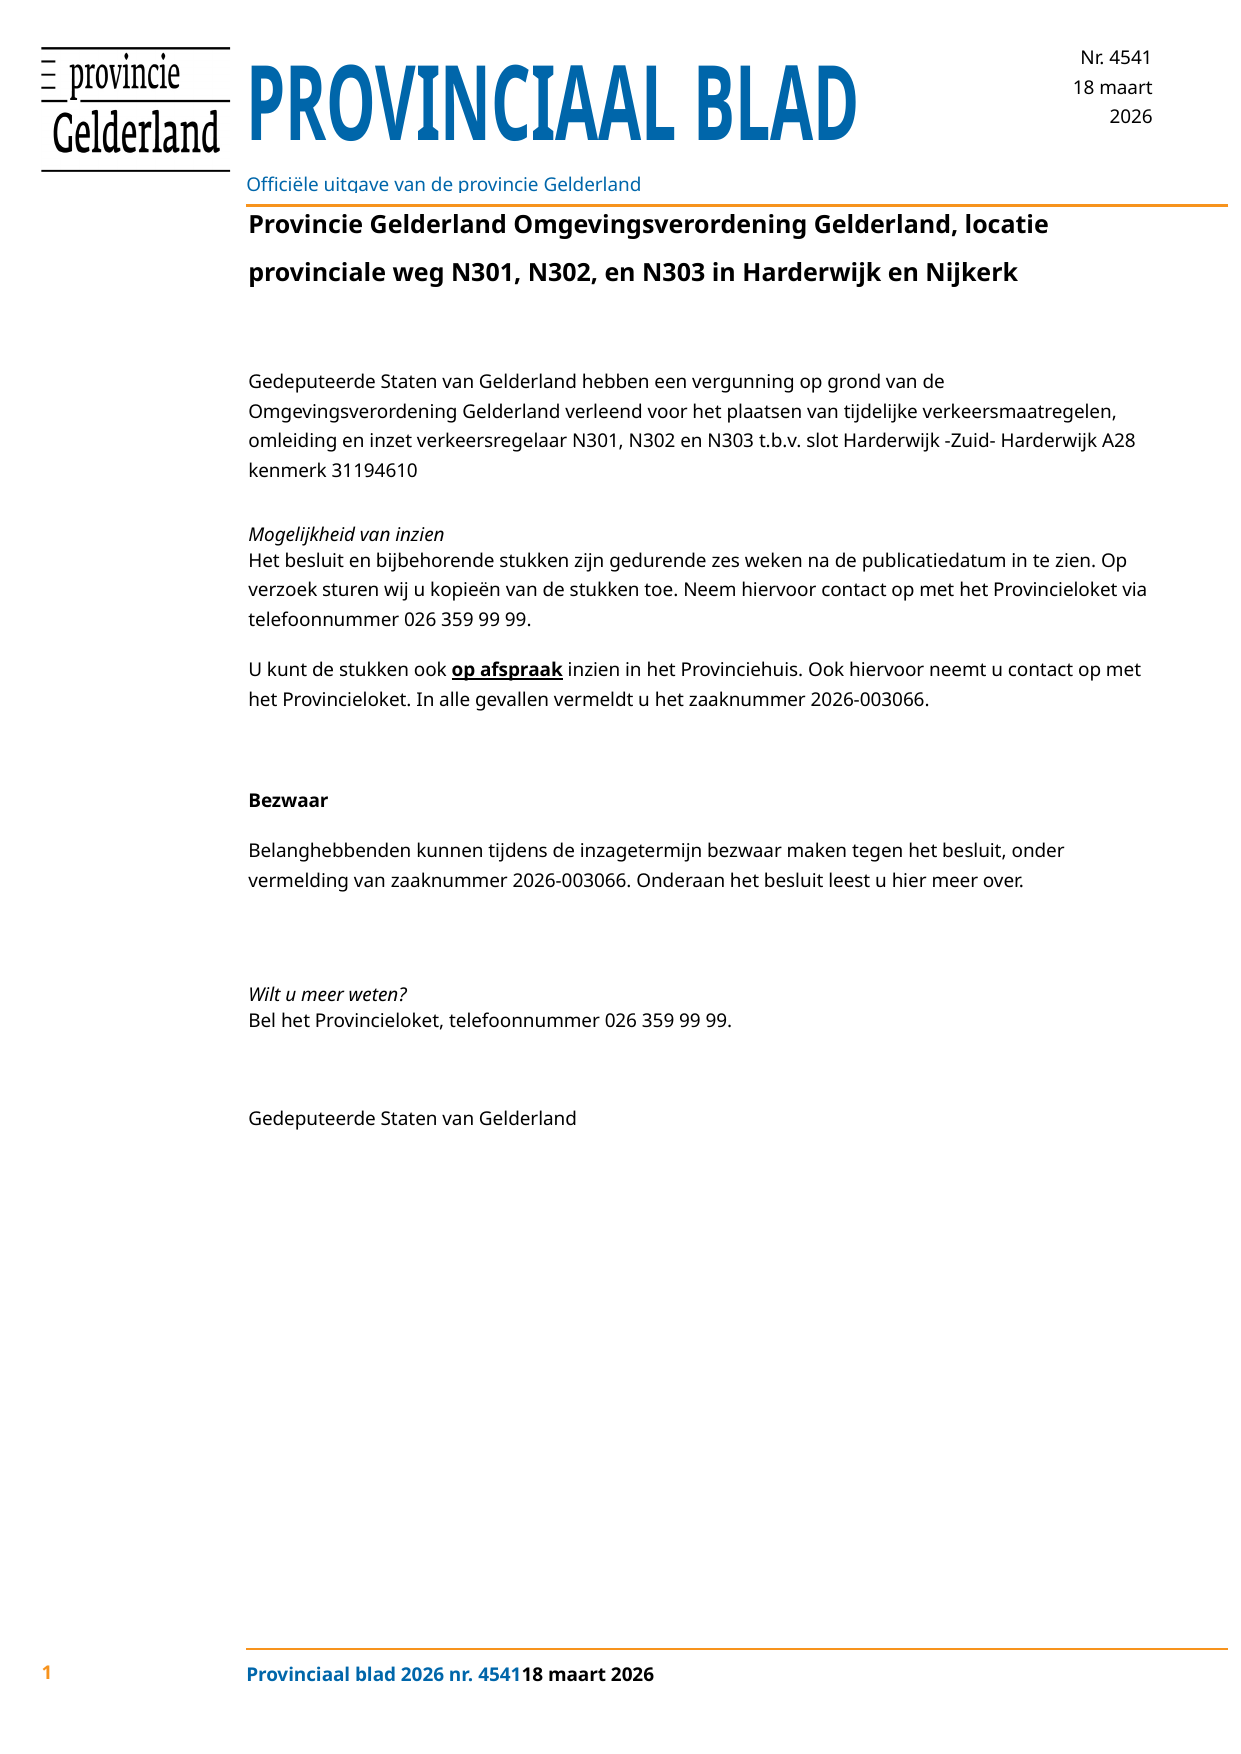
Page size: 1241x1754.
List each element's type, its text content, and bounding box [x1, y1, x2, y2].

text Mogelijkheid van inzien [248, 521, 1152, 547]
text Belanghebbenden kunnen tijdens de inzagetermijn bezwaar maken tegen het besluit, onder vermelding van zaaknummer 2026-003066. Onderaan het besluit leest u hier meer over. [248, 837, 1152, 892]
text U kunt de stukken ook op afspraak inzien in het Provinciehuis. Ook hiervoor neemt u contact op met het Provincieloket. In alle gevallen vermeldt u het zaaknummer 2026-003066. [248, 656, 1152, 712]
text Wilt u meer weten? [248, 981, 1152, 1007]
text Gedeputeerde Staten van Gelderland hebben een vergunning op grond van de Omgevingsverordening Gelderland verleend voor het plaatsen van tijdelijke verkeersmaatregelen, omleiding en inzet verkeersregelaar N301, N302 en N303 t.b.v. slot Harderwijk -Zuid- Harderwijk A28 kenmerk 31194610 [248, 368, 1152, 483]
text Provincie Gelderland Omgevingsverordening Gelderland, locatie provinciale weg N301, N302, en N303 in Harderwijk en Nijkerk [248, 207, 1152, 288]
text Bel het Provincieloket, telefoonnummer 026 359 99 99. [248, 1007, 1152, 1033]
text Het besluit en bijbehorende stukken zijn gedurende zes weken na de publicatiedatum in te zien. Op verzoek sturen wij u kopieën van de stukken toe. Neem hiervoor contact op met het Provincieloket via telefoonnummer 026 359 99 99. [248, 547, 1152, 632]
picture [41, 47, 231, 172]
text Gedeputeerde Staten van Gelderland [248, 1105, 1152, 1131]
text Bezwaar [248, 787, 1152, 812]
